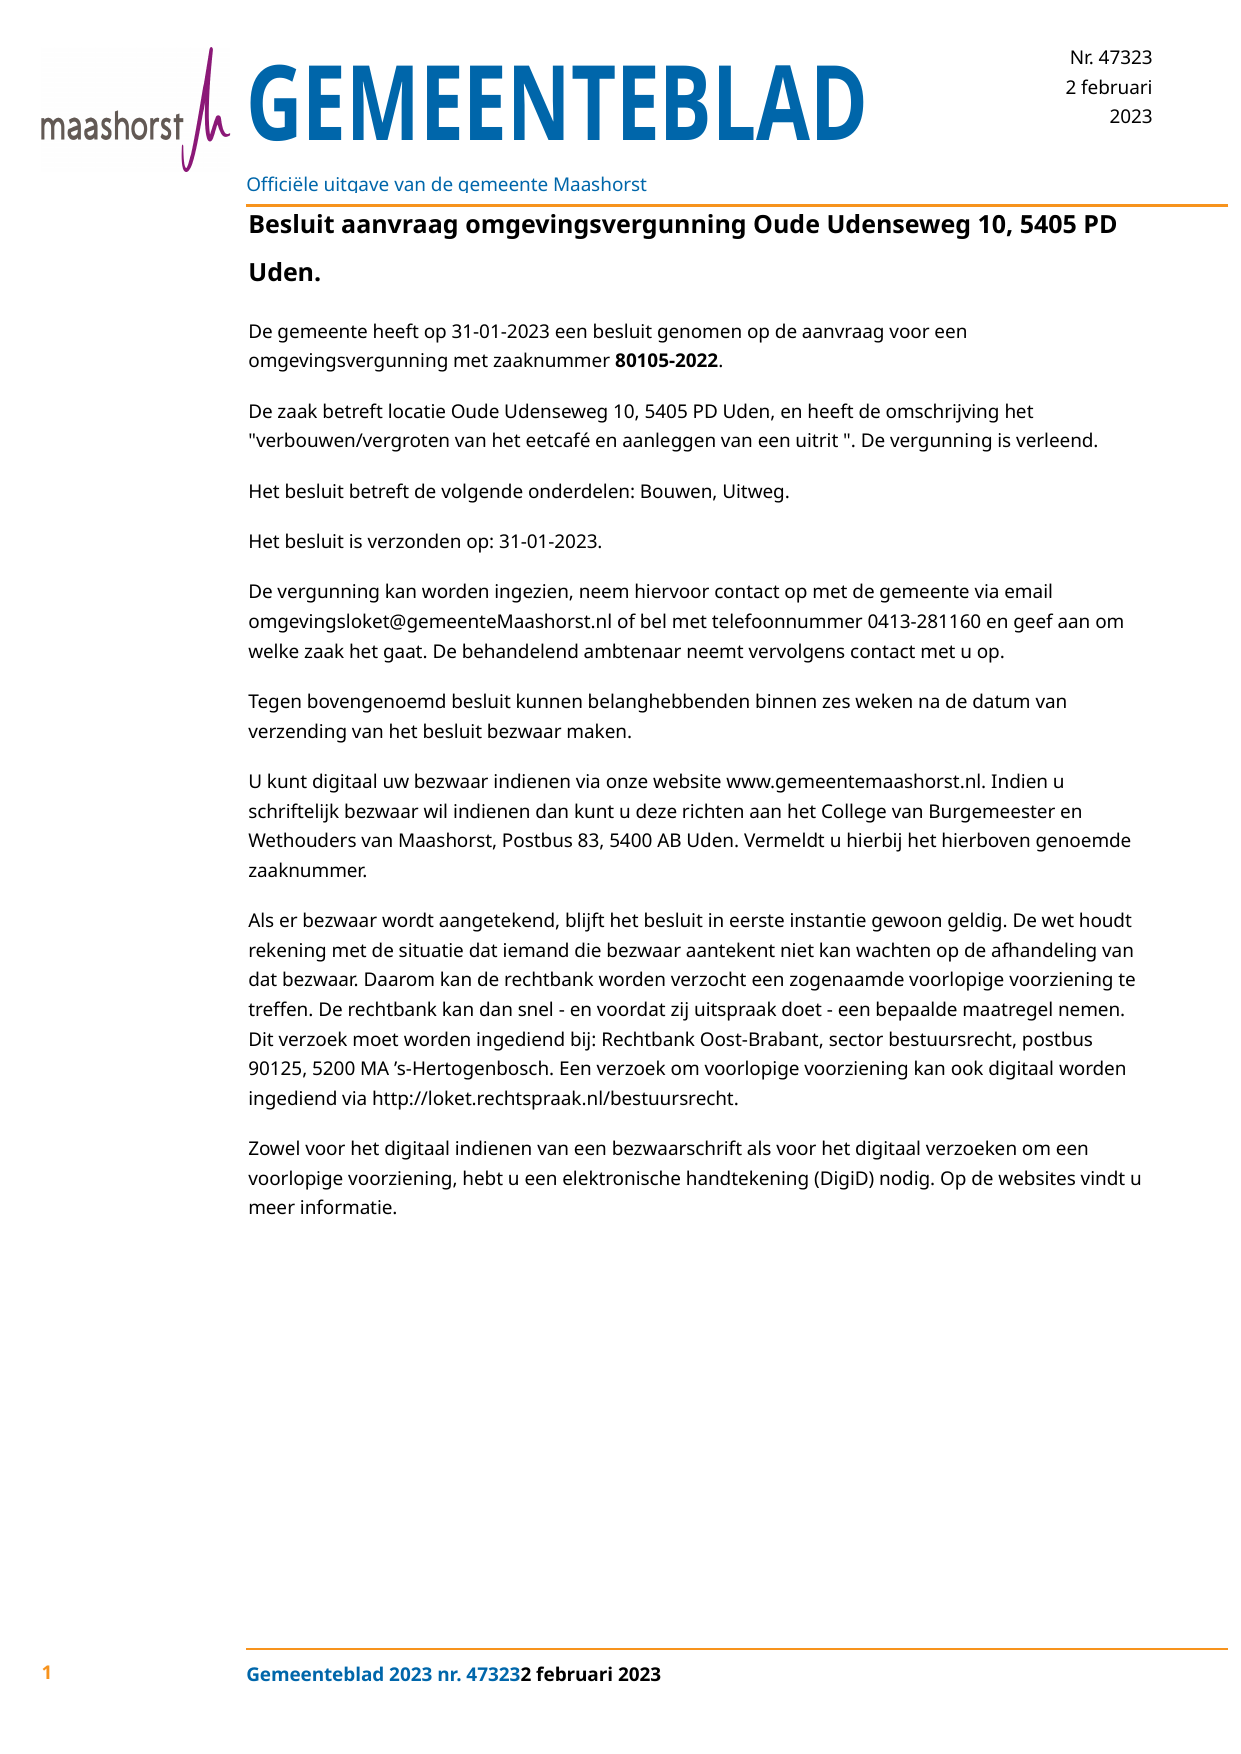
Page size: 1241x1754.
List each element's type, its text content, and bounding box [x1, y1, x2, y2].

text Het besluit betreft de volgende onderdelen: Bouwen, Uitweg. [248, 478, 1152, 504]
text Als er bezwaar wordt aangetekend, blijft het besluit in eerste instantie gewoon geldig. De wet houdt rekening met de situatie dat iemand die bezwaar aantekent niet kan wachten op de afhandeling van dat bezwaar. Daarom kan de rechtbank worden verzocht een zogenaamde voorlopige voorziening te treffen. De rechtbank kan dan snel - en voordat zij uitspraak doet - een bepaalde maatregel nemen. Dit verzoek moet worden ingediend bij: Rechtbank Oost-Brabant, sector bestuursrecht, postbus 90125, 5200 MA ’s-Hertogenbosch. Een verzoek om voorlopige voorziening kan ook digitaal worden ingediend via http://loket.rechtspraak.nl/bestuursrecht. [248, 907, 1152, 1111]
text De vergunning kan worden ingezien, neem hiervoor contact op met de gemeente via email omgevingsloket@gemeenteMaashorst.nl of bel met telefoonnummer 0413-281160 en geef aan om welke zaak het gaat. De behandelend ambtenaar neemt vervolgens contact met u op. [248, 579, 1152, 664]
text Besluit aanvraag omgevingsvergunning Oude Udenseweg 10, 5405 PD Uden. [248, 207, 1152, 288]
text Tegen bovengenoemd besluit kunnen belanghebbenden binnen zes weken na de datum van verzending van het besluit bezwaar maken. [248, 688, 1152, 744]
picture [41, 47, 231, 172]
text Zowel voor het digitaal indienen van een bezwaarschrift als voor het digitaal verzoeken om een voorlopige voorziening, hebt u een elektronische handtekening (DigiD) nodig. Op de websites vindt u meer informatie. [248, 1135, 1152, 1220]
text De zaak betreft locatie Oude Udenseweg 10, 5405 PD Uden, en heeft de omschrijving het "verbouwen/vergroten van het eetcafé en aanleggen van een uitrit ". De vergunning is verleend. [248, 398, 1152, 453]
text Het besluit is verzonden op: 31-01-2023. [248, 528, 1152, 554]
text De gemeente heeft op 31-01-2023 een besluit genomen op de aanvraag voor een omgevingsvergunning met zaaknummer 80105-2022. [248, 318, 1152, 373]
text U kunt digitaal uw bezwaar indienen via onze website www.gemeentemaashorst.nl. Indien u schriftelijk bezwaar wil indienen dan kunt u deze richten aan het College van Burgemeester en Wethouders van Maashorst, Postbus 83, 5400 AB Uden. Vermeldt u hierbij het hierboven genoemde zaaknummer. [248, 768, 1152, 883]
